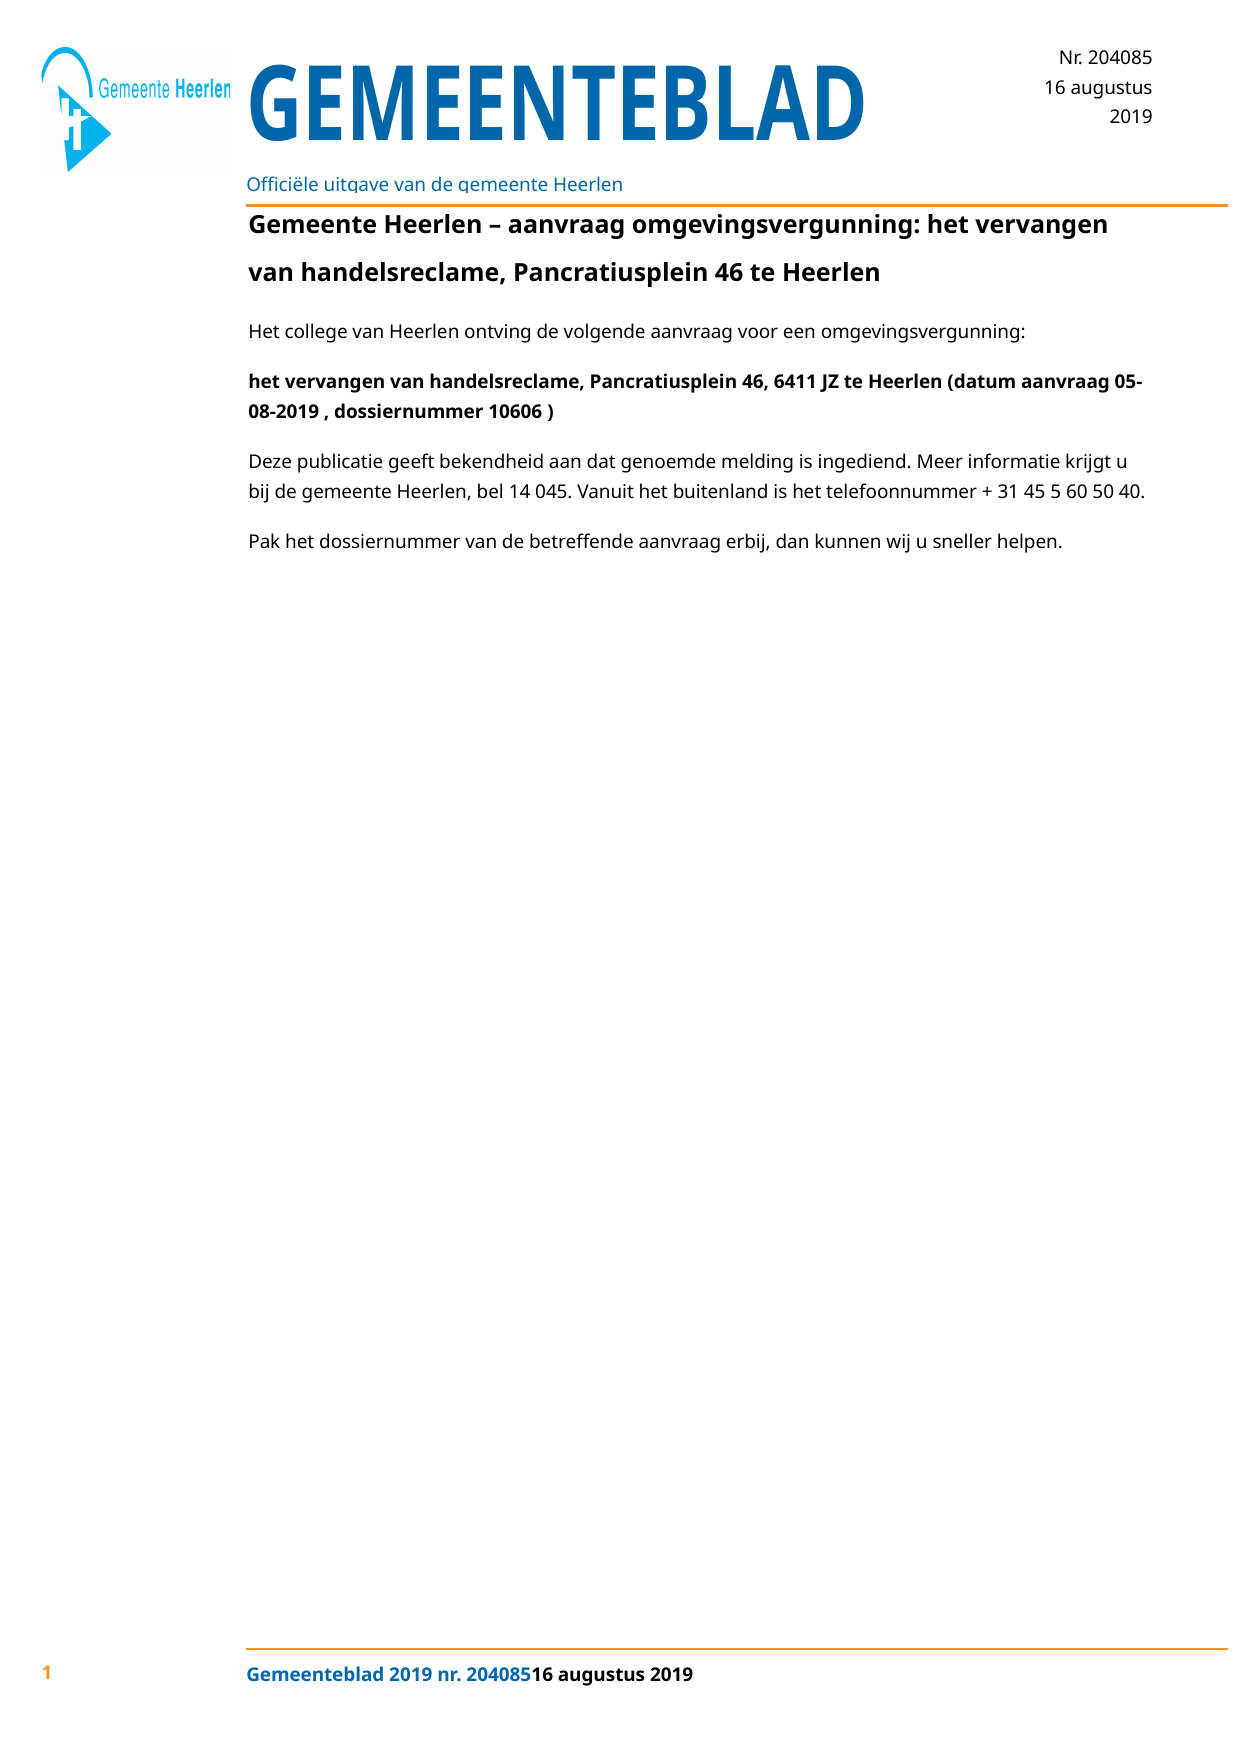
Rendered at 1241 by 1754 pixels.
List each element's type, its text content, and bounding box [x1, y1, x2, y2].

text Het college van Heerlen ontving de volgende aanvraag voor een omgevingsvergunning: [248, 318, 1152, 344]
picture [41, 47, 231, 172]
text Deze publicatie geeft bekendheid aan dat genoemde melding is ingediend. Meer informatie krijgt u bij de gemeente Heerlen, bel 14 045. Vanuit het buitenland is het telefoonnummer + 31 45 5 60 50 40. [248, 448, 1152, 504]
text Pak het dossiernummer van de betreffende aanvraag erbij, dan kunnen wij u sneller helpen. [248, 528, 1152, 554]
text Gemeente Heerlen – aanvraag omgevingsvergunning: het vervangen van handelsreclame, Pancratiusplein 46 te Heerlen [248, 207, 1152, 288]
text het vervangen van handelsreclame, Pancratiusplein 46, 6411 JZ te Heerlen (datum aanvraag 05-08-2019 , dossiernummer 10606 ) [248, 368, 1152, 424]
picture [41, 47, 58, 70]
